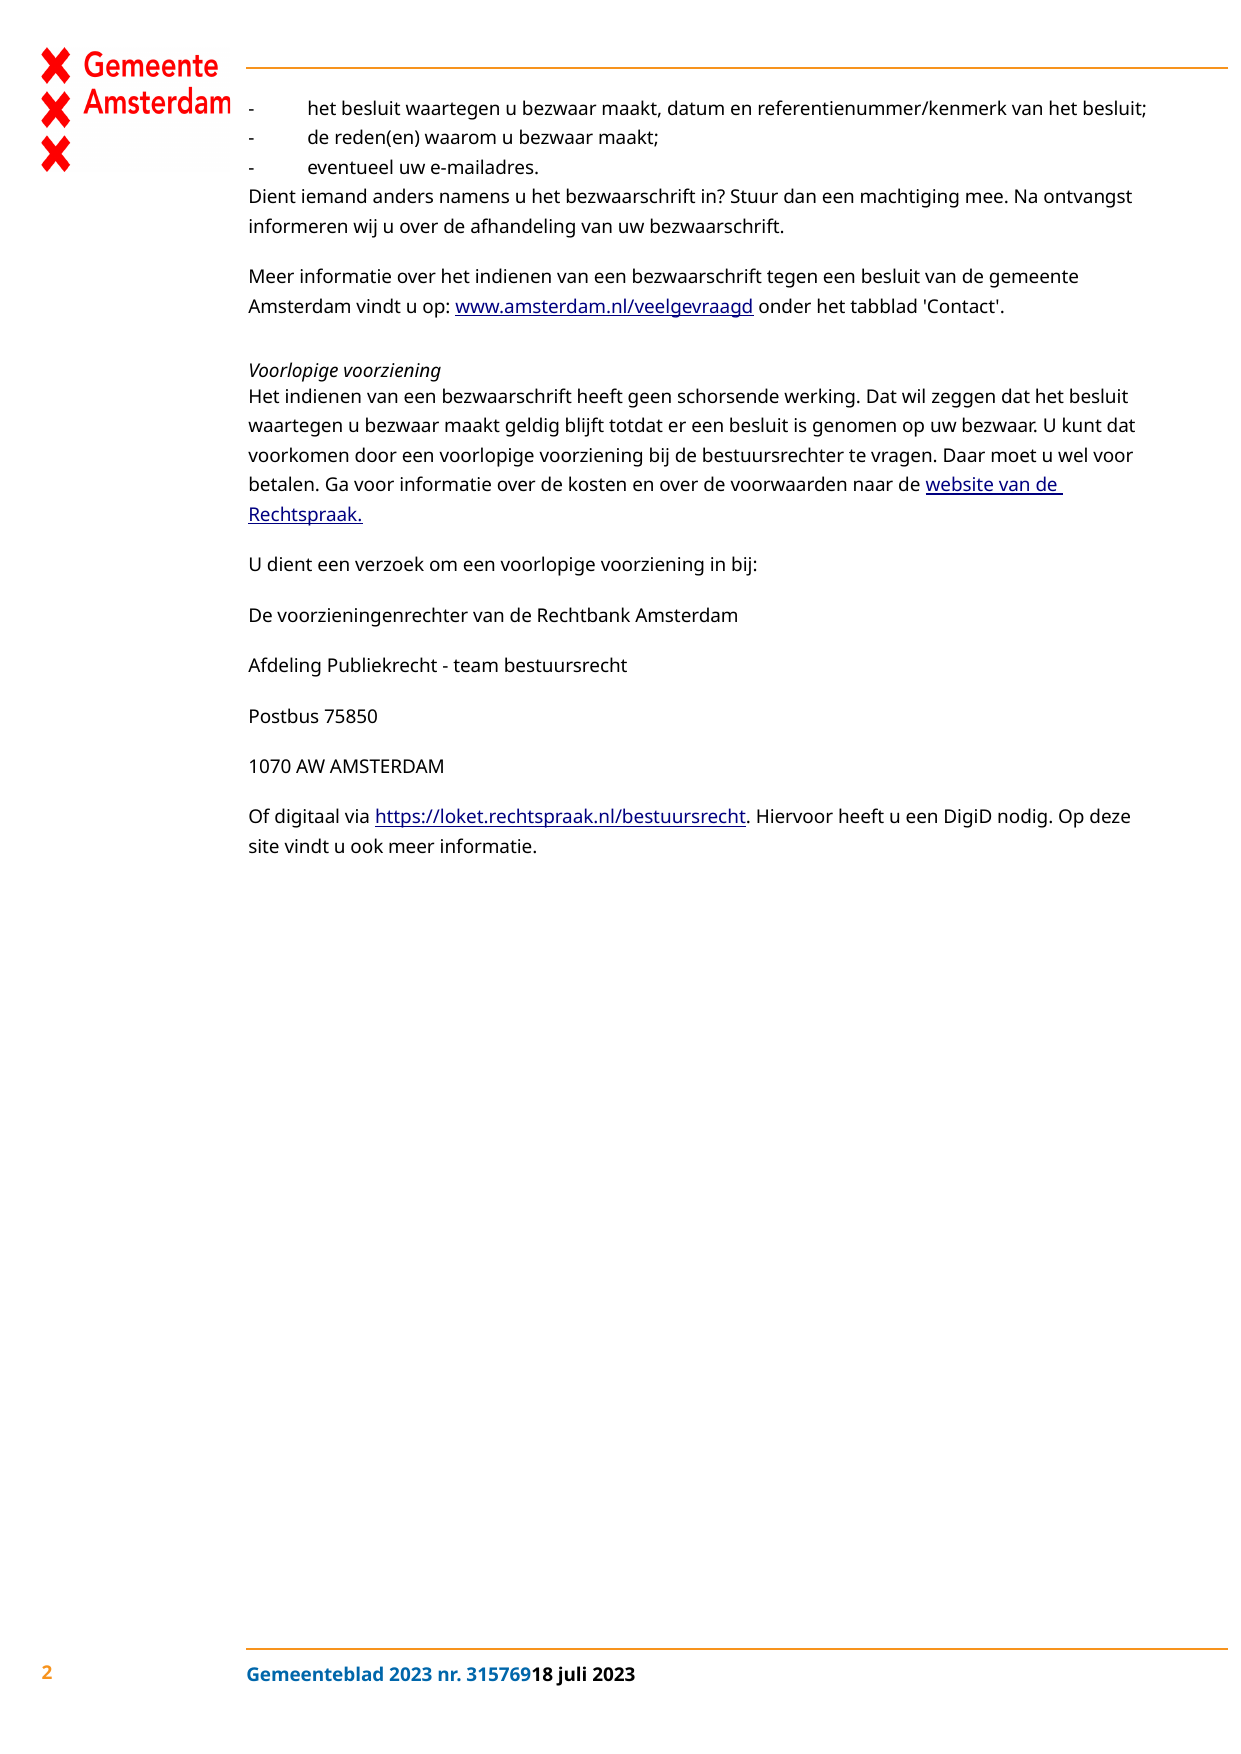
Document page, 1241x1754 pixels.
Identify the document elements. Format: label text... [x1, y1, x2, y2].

text Postbus 75850 [248, 703, 1152, 728]
picture [41, 47, 231, 172]
text U dient een verzoek om een voorlopige voorziening in bij: [248, 552, 1152, 577]
text Voorlopige voorziening [248, 357, 1152, 383]
list het besluit waartegen u bezwaar maakt, datum en referentienummer/kenmerk van het besluit; [248, 95, 1152, 121]
text Dient iemand anders namens u het bezwaarschrift in? Stuur dan een machtiging mee. Na ontvangst informeren wij u over de afhandeling van uw bezwaarschrift. [248, 183, 1152, 239]
text De voorzieningenrechter van de Rechtbank Amsterdam [248, 602, 1152, 628]
list eventueel uw e-mailadres. [248, 154, 1152, 180]
list de reden(en) waarom u bezwaar maakt; [248, 124, 1152, 150]
text Meer informatie over het indienen van een bezwaarschrift tegen een besluit van de gemeente Amsterdam vindt u op: www.amsterdam.nl/veelgevraagd onder het tabblad 'Contact'. [248, 263, 1152, 319]
text Het indienen van een bezwaarschrift heeft geen schorsende werking. Dat wil zeggen dat het besluit waartegen u bezwaar maakt geldig blijft totdat er een besluit is genomen op uw bezwaar. U kunt dat voorkomen door een voorlopige voorziening bij de bestuursrechter te vragen. Daar moet u wel voor betalen. Ga voor informatie over de kosten en over de voorwaarden naar de website van de Rechtspraak. [248, 383, 1152, 527]
text Afdeling Publiekrecht - team bestuursrecht [248, 652, 1152, 678]
text Of digitaal via https://loket.rechtspraak.nl/bestuursrecht. Hiervoor heeft u een DigiD nodig. Op deze site vindt u ook meer informatie. [248, 804, 1152, 859]
text 1070 AW AMSTERDAM [248, 753, 1152, 779]
